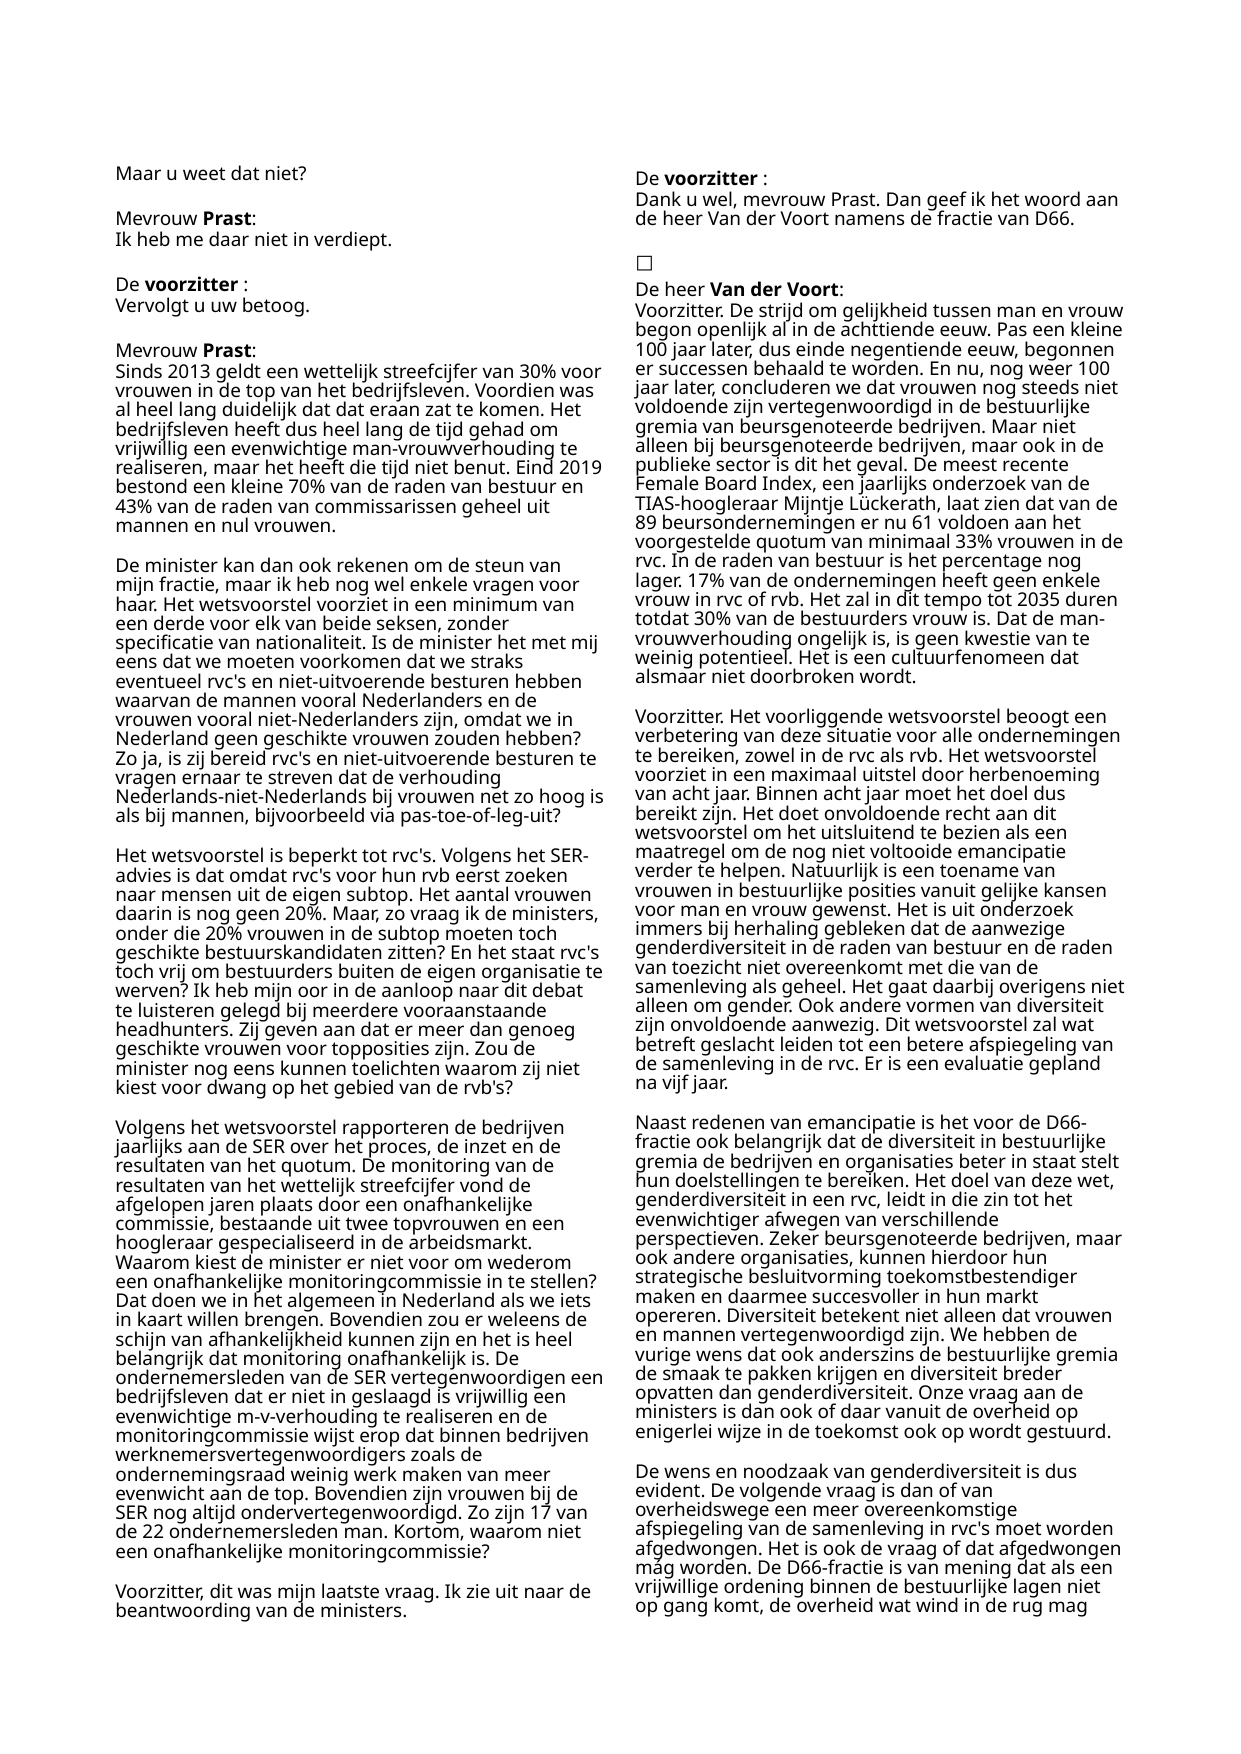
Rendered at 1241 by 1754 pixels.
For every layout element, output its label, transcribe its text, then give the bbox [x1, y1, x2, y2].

text Voorzitter. De strijd om gelijkheid tussen man en vrouw begon openlijk al in de achttiende eeuw. Pas een kleine 100 jaar later, dus einde negentiende eeuw, begonnen er successen behaald te worden. En nu, nog weer 100 jaar later, concluderen we dat vrouwen nog steeds niet voldoende zijn vertegenwoordigd in de bestuurlijke gremia van beursgenoteerde bedrijven. Maar niet alleen bij beursgenoteerde bedrijven, maar ook in de publieke sector is dit het geval. De meest recente Female Board Index, een jaarlijks onderzoek van de TIAS-hoogleraar Mijntje Lückerath, laat zien dat van de 89 beursondernemingen er nu 61 voldoen aan het voorgestelde quotum van minimaal 33% vrouwen in de rvc. In de raden van bestuur is het percentage nog lager. 17% van de ondernemingen heeft geen enkele vrouw in rvc of rvb. Het zal in dit tempo tot 2035 duren totdat 30% van de bestuurders vrouw is. Dat de man-vrouwverhouding ongelijk is, is geen kwestie van te weinig potentieel. Het is een cultuurfenomeen dat alsmaar niet doorbroken wordt. [635, 302, 1125, 687]
text Het wetsvoorstel is beperkt tot rvc's. Volgens het SER-advies is dat omdat rvc's voor hun rvb eerst zoeken naar mensen uit de eigen subtop. Het aantal vrouwen daarin is nog geen 20%. Maar, zo vraag ik de ministers, onder die 20% vrouwen in de subtop moeten toch geschikte bestuurskandidaten zitten? En het staat rvc's toch vrij om bestuurders buiten de eigen organisatie te werven? Ik heb mijn oor in de aanloop naar dit debat te luisteren gelegd bij meerdere vooraanstaande headhunters. Zij geven aan dat er meer dan genoeg geschikte vrouwen voor topposities zijn. Zou de minister nog eens kunnen toelichten waarom zij niet kiest voor dwang op het gebied van de rvb's? [115, 847, 605, 1098]
text De heer Van der Voort: [635, 276, 1125, 302]
text Naast redenen van emancipatie is het voor de D66-fractie ook belangrijk dat de diversiteit in bestuurlijke gremia de bedrijven en organisaties beter in staat stelt hun doelstellingen te bereiken. Het doel van deze wet, genderdiversiteit in een rvc, leidt in die zin tot het evenwichtiger afwegen van verschillende perspectieven. Zeker beursgenoteerde bedrijven, maar ook andere organisaties, kunnen hierdoor hun strategische besluitvorming toekomstbestendiger maken en daarmee succesvoller in hun markt opereren. Diversiteit betekent niet alleen dat vrouwen en mannen vertegenwoordigd zijn. We hebben de vurige wens dat ook anderszins de bestuurlijke gremia de smaak te pakken krijgen en diversiteit breder opvatten dan genderdiversiteit. Onze vraag aan de ministers is dan ook of daar vanuit de overheid op enigerlei wijze in de toekomst ook op wordt gestuurd. [635, 1114, 1125, 1442]
text Volgens het wetsvoorstel rapporteren de bedrijven jaarlijks aan de SER over het proces, de inzet en de resultaten van het quotum. De monitoring van de resultaten van het wettelijk streefcijfer vond de afgelopen jaren plaats door een onafhankelijke commissie, bestaande uit twee topvrouwen en een hoogleraar gespecialiseerd in de arbeidsmarkt. Waarom kiest de minister er niet voor om wederom een onafhankelijke monitoringcommissie in te stellen? Dat doen we in het algemeen in Nederland als we iets in kaart willen brengen. Bovendien zou er weleens de schijn van afhankelijkheid kunnen zijn en het is heel belangrijk dat monitoring onafhankelijk is. De ondernemersleden van de SER vertegenwoordigen een bedrijfsleven dat er niet in geslaagd is vrijwillig een evenwichtige m-v-verhouding te realiseren en de monitoringcommissie wijst erop dat binnen bedrijven werknemersvertegenwoordigers zoals de ondernemingsraad weinig werk maken van meer evenwicht aan de top. Bovendien zijn vrouwen bij de SER nog altijd ondervertegenwoordigd. Zo zijn 17 van de 22 ondernemersleden man. Kortom, waarom niet een onafhankelijke monitoringcommissie? [115, 1119, 605, 1562]
text Sinds 2013 geldt een wettelijk streefcijfer van 30% voor vrouwen in de top van het bedrijfsleven. Voordien was al heel lang duidelijk dat dat eraan zat te komen. Het bedrijfsleven heeft dus heel lang de tijd gehad om vrijwillig een evenwichtige man-vrouwverhouding te realiseren, maar het heeft die tijd niet benut. Eind 2019 bestond een kleine 70% van de raden van bestuur en 43% van de raden van commissarissen geheel uit mannen en nul vrouwen. [115, 363, 605, 536]
text Mevrouw Prast: [115, 337, 605, 363]
text Ik heb me daar niet in verdiept. [115, 231, 605, 250]
text De voorzitter : [635, 165, 1125, 191]
text Maar u weet dat niet? [115, 165, 605, 184]
text De voorzitter : [115, 271, 605, 297]
text De wens en noodzaak van genderdiversiteit is dus evident. De volgende vraag is dan of van overheidswege een meer overeenkomstige afspiegeling van de samenleving in rvc's moet worden afgedwongen. Het is ook de vraag of dat afgedwongen mág worden. De D66-fractie is van mening dat als een vrijwillige ordening binnen de bestuurlijke lagen niet op gang komt, de overheid wat wind in de rug mag [635, 1463, 1125, 1617]
text Voorzitter. Het voorliggende wetsvoorstel beoogt een verbetering van deze situatie voor alle ondernemingen te bereiken, zowel in de rvc als rvb. Het wetsvoorstel voorziet in een maximaal uitstel door herbenoeming van acht jaar. Binnen acht jaar moet het doel dus bereikt zijn. Het doet onvoldoende recht aan dit wetsvoorstel om het uitsluitend te bezien als een maatregel om de nog niet voltooide emancipatie verder te helpen. Natuurlijk is een toename van vrouwen in bestuurlijke posities vanuit gelijke kansen voor man en vrouw gewenst. Het is uit onderzoek immers bij herhaling gebleken dat de aanwezige genderdiversiteit in de raden van bestuur en de raden van toezicht niet overeenkomt met die van de samenleving als geheel. Het gaat daarbij overigens niet alleen om gender. Ook andere vormen van diversiteit zijn onvoldoende aanwezig. Dit wetsvoorstel zal wat betreft geslacht leiden tot een betere afspiegeling van de samenleving in de rvc. Er is een evaluatie gepland na vijf jaar. [635, 708, 1125, 1093]
text De minister kan dan ook rekenen om de steun van mijn fractie, maar ik heb nog wel enkele vragen voor haar. Het wetsvoorstel voorziet in een minimum van een derde voor elk van beide seksen, zonder specificatie van nationaliteit. Is de minister het met mij eens dat we moeten voorkomen dat we straks eventueel rvc's en niet-uitvoerende besturen hebben waarvan de mannen vooral Nederlanders en de vrouwen vooral niet-Nederlanders zijn, omdat we in Nederland geen geschikte vrouwen zouden hebben? Zo ja, is zij bereid rvc's en niet-uitvoerende besturen te vragen ernaar te streven dat de verhouding Nederlands-niet-Nederlands bij vrouwen net zo hoog is als bij mannen, bijvoorbeeld via pas-toe-of-leg-uit? [115, 557, 605, 827]
text Mevrouw Prast: [115, 205, 605, 231]
text Vervolgt u uw betoog. [115, 297, 605, 316]
text Dank u wel, mevrouw Prast. Dan geef ik het woord aan de heer Van der Voort namens de fractie van D66. [635, 191, 1125, 230]
text ⬜ [635, 251, 1125, 276]
text Voorzitter, dit was mijn laatste vraag. Ik zie uit naar de beantwoording van de ministers. [115, 1583, 605, 1621]
